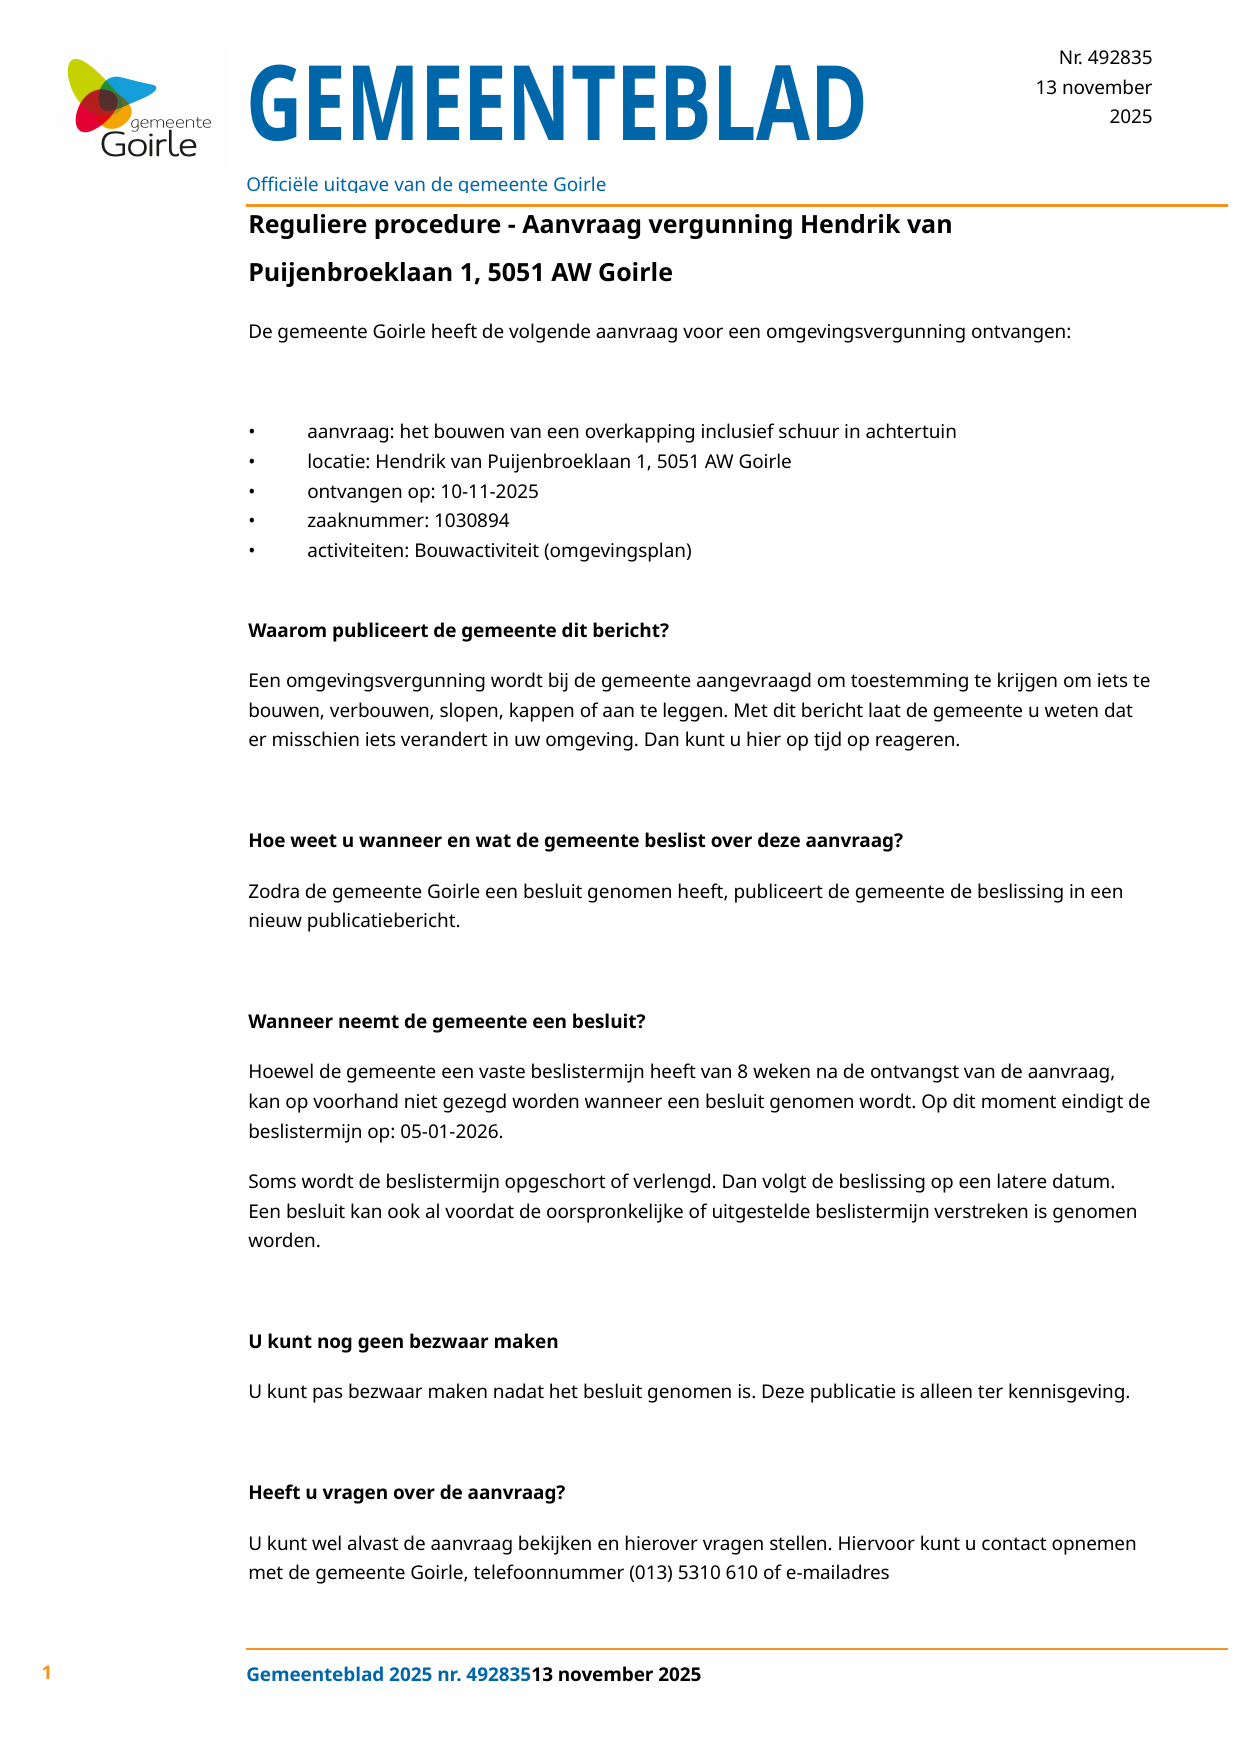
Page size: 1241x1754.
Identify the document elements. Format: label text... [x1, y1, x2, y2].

text Waarom publiceert de gemeente dit bericht? [248, 617, 1152, 643]
text Hoe weet u wanneer en wat de gemeente beslist over deze aanvraag? [248, 827, 1152, 853]
text Heeft u vragen over de aanvraag? [248, 1479, 1152, 1505]
list locatie: Hendrik van Puijenbroeklaan 1, 5051 AW Goirle [248, 448, 1152, 474]
text Soms wordt de beslistermijn opgeschort of verlengd. Dan volgt de beslissing op een latere datum. Een besluit kan ook al voordat de oorspronkelijke of uitgestelde beslistermijn verstreken is genomen worden. [248, 1168, 1152, 1253]
text Wanneer neemt de gemeente een besluit? [248, 1008, 1152, 1034]
list ontvangen op: 10-11-2025 [248, 478, 1152, 504]
picture [41, 47, 231, 172]
text Hoewel de gemeente een vaste beslistermijn heeft van 8 weken na de ontvangst van de aanvraag, kan op voorhand niet gezegd worden wanneer een besluit genomen wordt. Op dit moment eindigt de beslistermijn op: 05-01-2026. [248, 1059, 1152, 1144]
text De gemeente Goirle heeft de volgende aanvraag voor een omgevingsvergunning ontvangen: [248, 318, 1152, 344]
text U kunt wel alvast de aanvraag bekijken en hierover vragen stellen. Hiervoor kunt u contact opnemen met de gemeente Goirle, telefoonnummer (013) 5310 610 of e-mailadres [248, 1530, 1152, 1585]
text U kunt nog geen bezwaar maken [248, 1328, 1152, 1354]
text U kunt pas bezwaar maken nadat het besluit genomen is. Deze publicatie is alleen ter kennisgeving. [248, 1379, 1152, 1404]
list aanvraag: het bouwen van een overkapping inclusief schuur in achtertuin [248, 419, 1152, 444]
list zaaknummer: 1030894 [248, 507, 1152, 533]
text Reguliere procedure - Aanvraag vergunning Hendrik van Puijenbroeklaan 1, 5051 AW Goirle [248, 207, 1152, 288]
list activiteiten: Bouwactiviteit (omgevingsplan) [248, 537, 1152, 563]
text Zodra de gemeente Goirle een besluit genomen heeft, publiceert de gemeente de beslissing in een nieuw publicatiebericht. [248, 878, 1152, 933]
text Een omgevingsvergunning wordt bij de gemeente aangevraagd om toestemming te krijgen om iets te bouwen, verbouwen, slopen, kappen of aan te leggen. Met dit bericht laat de gemeente u weten dat er misschien iets verandert in uw omgeving. Dan kunt u hier op tijd op reageren. [248, 667, 1152, 752]
